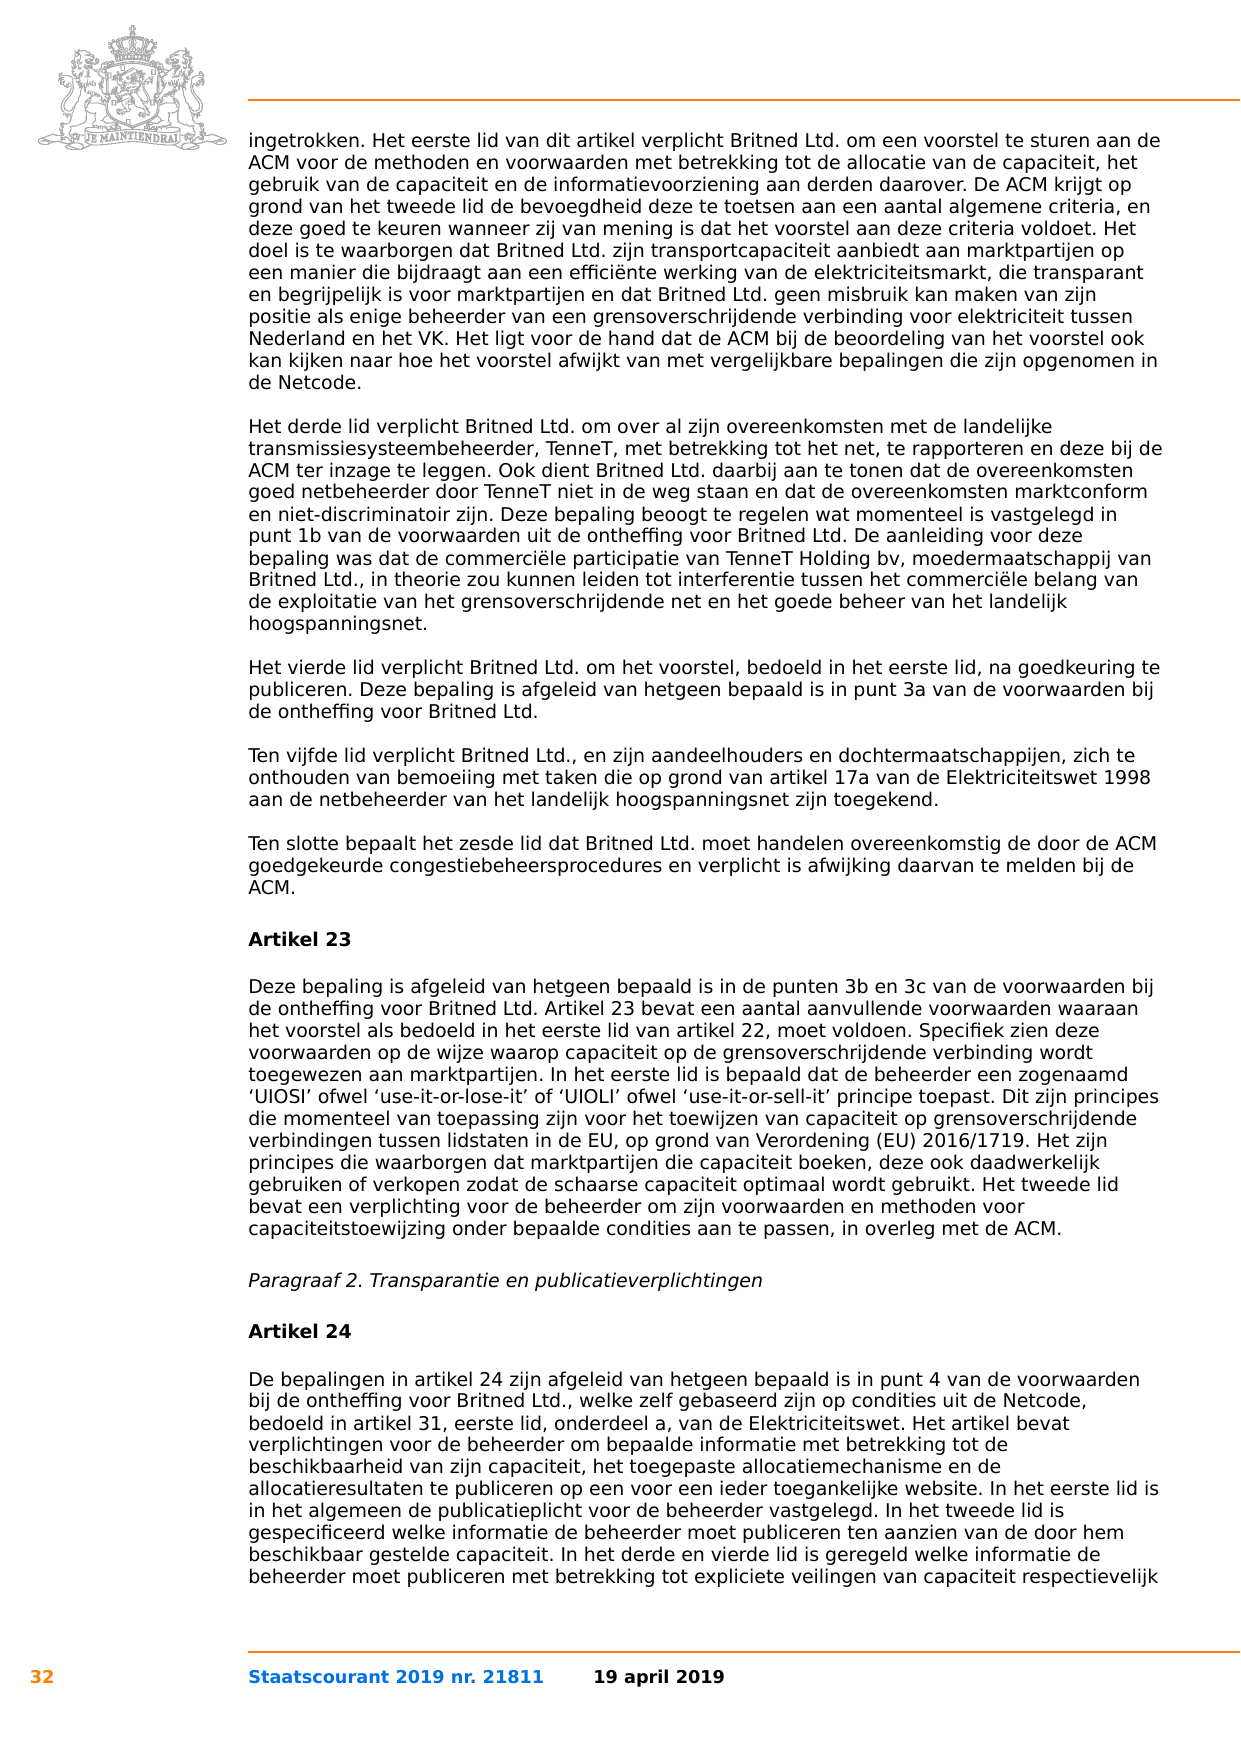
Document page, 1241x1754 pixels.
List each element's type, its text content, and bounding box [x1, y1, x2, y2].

text Deze bepaling is afgeleid van hetgeen bepaald is in de punten 3b en 3c van de voorwaarden bij de ontheffing voor Britned Ltd. Artikel 23 bevat een aantal aanvullende voorwaarden waaraan het voorstel als bedoeld in het eerste lid van artikel 22, moet voldoen. Specifiek zien deze voorwaarden op de wijze waarop capaciteit op de grensoverschrijdende verbinding wordt toegewezen aan marktpartijen. In het eerste lid is bepaald dat de beheerder een zogenaamd ‘UIOSI’ ofwel ‘use-it-or-lose-it’ of ‘UIOLI’ ofwel ‘use-it-or-sell-it’ principe toepast. Dit zijn principes die momenteel van toepassing zijn voor het toewijzen van capaciteit op grensoverschrijdende verbindingen tussen lidstaten in de EU, op grond van Verordening (EU) 2016/1719. Het zijn principes die waarborgen dat marktpartijen die capaciteit boeken, deze ook daadwerkelijk gebruiken of verkopen zodat de schaarse capaciteit optimaal wordt gebruikt. Het tweede lid bevat een verplichting voor de beheerder om zijn voorwaarden en methoden voor capaciteitstoewijzing onder bepaalde condities aan te passen, in overleg met de ACM. [248, 976, 1163, 1239]
text Ten vijfde lid verplicht Britned Ltd., en zijn aandeelhouders en dochtermaatschappijen, zich te onthouden van bemoeiing met taken die op grond van artikel 17a van de Elektriciteitswet 1998 aan de netbeheerder van het landelijk hoogspanningsnet zijn toegekend. [248, 745, 1163, 811]
text De bepalingen in artikel 24 zijn afgeleid van hetgeen bepaald is in punt 4 van de voorwaarden bij de ontheffing voor Britned Ltd., welke zelf gebaseerd zijn op condities uit de Netcode, bedoeld in artikel 31, eerste lid, onderdeel a, van de Elektriciteitswet. Het artikel bevat verplichtingen voor de beheerder om bepaalde informatie met betrekking tot de beschikbaarheid van zijn capaciteit, het toegepaste allocatiemechanisme en de allocatieresultaten te publiceren op een voor een ieder toegankelijke website. In het eerste lid is in het algemeen de publicatieplicht voor de beheerder vastgelegd. In het tweede lid is gespecificeerd welke informatie de beheerder moet publiceren ten aanzien van de door hem beschikbaar gestelde capaciteit. In het derde en vierde lid is geregeld welke informatie de beheerder moet publiceren met betrekking tot expliciete veilingen van capaciteit respectievelijk [248, 1368, 1163, 1588]
text Het vierde lid verplicht Britned Ltd. om het voorstel, bedoeld in het eerste lid, na goedkeuring te publiceren. Deze bepaling is afgeleid van hetgeen bepaald is in punt 3a van de voorwaarden bij de ontheffing voor Britned Ltd. [248, 657, 1163, 723]
subtitle Artikel 23 [248, 929, 1163, 951]
text ingetrokken. Het eerste lid van dit artikel verplicht Britned Ltd. om een voorstel te sturen aan de ACM voor de methoden en voorwaarden met betrekking tot de allocatie van de capaciteit, het gebruik van de capaciteit en de informatievoorziening aan derden daarover. De ACM krijgt op grond van het tweede lid de bevoegdheid deze te toetsen aan een aantal algemene criteria, en deze goed te keuren wanneer zij van mening is dat het voorstel aan deze criteria voldoet. Het doel is te waarborgen dat Britned Ltd. zijn transportcapaciteit aanbiedt aan marktpartijen op een manier die bijdraagt aan een efficiënte werking van de elektriciteitsmarkt, die transparant en begrijpelijk is voor marktpartijen en dat Britned Ltd. geen misbruik kan maken van zijn positie als enige beheerder van een grensoverschrijdende verbinding voor elektriciteit tussen Nederland en het VK. Het ligt voor de hand dat de ACM bij de beoordeling van het voorstel ook kan kijken naar hoe het voorstel afwijkt van met vergelijkbare bepalingen die zijn opgenomen in de Netcode. [248, 130, 1163, 394]
subtitle Paragraaf 2. Transparantie en publicatieverplichtingen [248, 1269, 1163, 1291]
text Ten slotte bepaalt het zesde lid dat Britned Ltd. moet handelen overeenkomstig de door de ACM goedgekeurde congestiebeheersprocedures en verplicht is afwijking daarvan te melden bij de ACM. [248, 833, 1163, 899]
picture [38, 25, 227, 150]
subtitle Artikel 24 [248, 1321, 1163, 1343]
text Het derde lid verplicht Britned Ltd. om over al zijn overeenkomsten met de landelijke transmissiesysteembeheerder, TenneT, met betrekking tot het net, te rapporteren en deze bij de ACM ter inzage te leggen. Ook dient Britned Ltd. daarbij aan te tonen dat de overeenkomsten goed netbeheerder door TenneT niet in de weg staan en dat de overeenkomsten marktconform en niet-discriminatoir zijn. Deze bepaling beoogt te regelen wat momenteel is vastgelegd in punt 1b van de voorwaarden uit de ontheffing voor Britned Ltd. De aanleiding voor deze bepaling was dat de commerciële participatie van TenneT Holding bv, moedermaatschappij van Britned Ltd., in theorie zou kunnen leiden tot interferentie tussen het commerciële belang van de exploitatie van het grensoverschrijdende net en het goede beheer van het landelijk hoogspanningsnet. [248, 416, 1163, 635]
